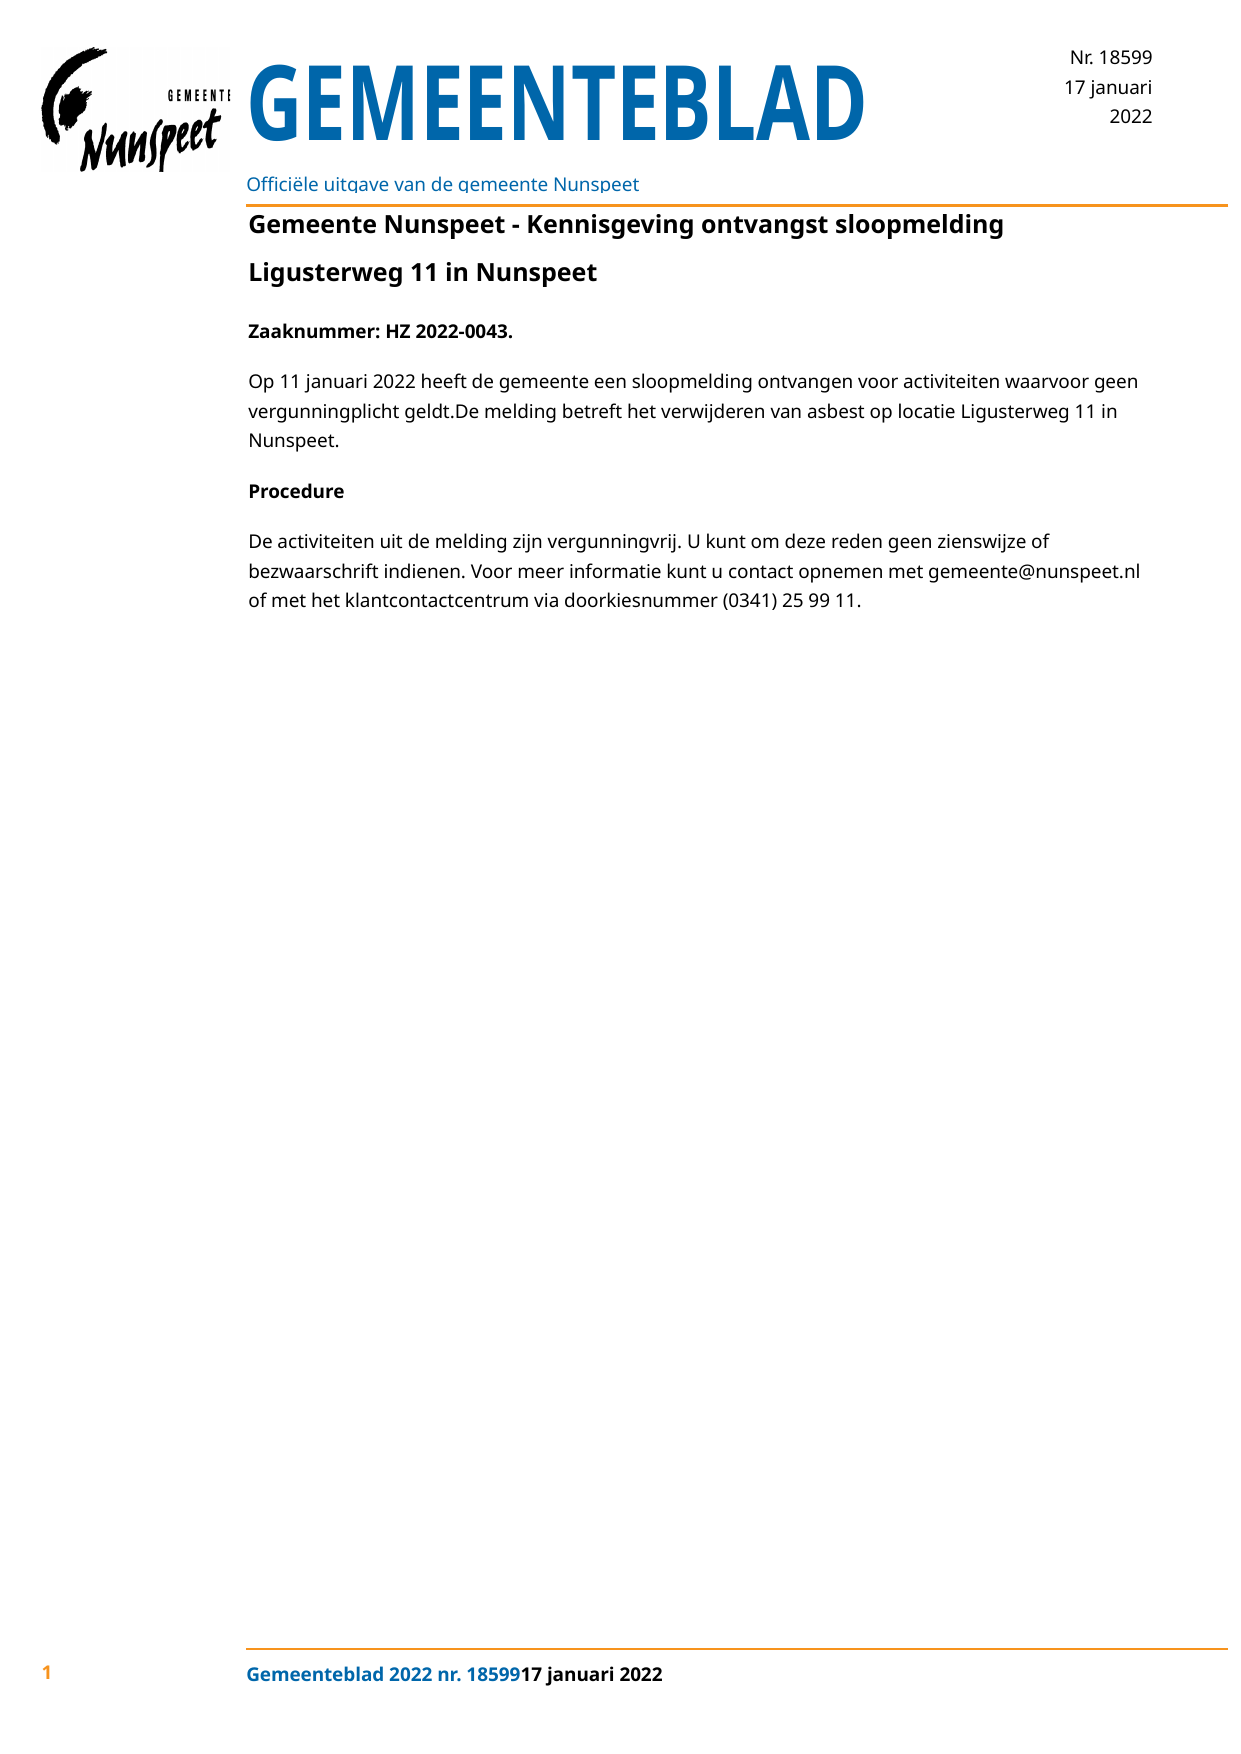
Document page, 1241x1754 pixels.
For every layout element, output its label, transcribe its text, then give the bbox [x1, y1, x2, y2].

text Procedure [248, 478, 1152, 504]
text De activiteiten uit de melding zijn vergunningvrij. U kunt om deze reden geen zienswijze of bezwaarschrift indienen. Voor meer informatie kunt u contact opnemen met gemeente@nunspeet.nl of met het klantcontactcentrum via doorkiesnummer (0341) 25 99 11. [248, 528, 1152, 613]
text Zaaknummer: HZ 2022-0043. [248, 318, 1152, 344]
text Op 11 januari 2022 heeft de gemeente een sloopmelding ontvangen voor activiteiten waarvoor geen vergunningplicht geldt.De melding betreft het verwijderen van asbest op locatie Ligusterweg 11 in Nunspeet. [248, 368, 1152, 453]
text Gemeente Nunspeet - Kennisgeving ontvangst sloopmelding Ligusterweg 11 in Nunspeet [248, 207, 1152, 288]
picture [41, 47, 231, 172]
